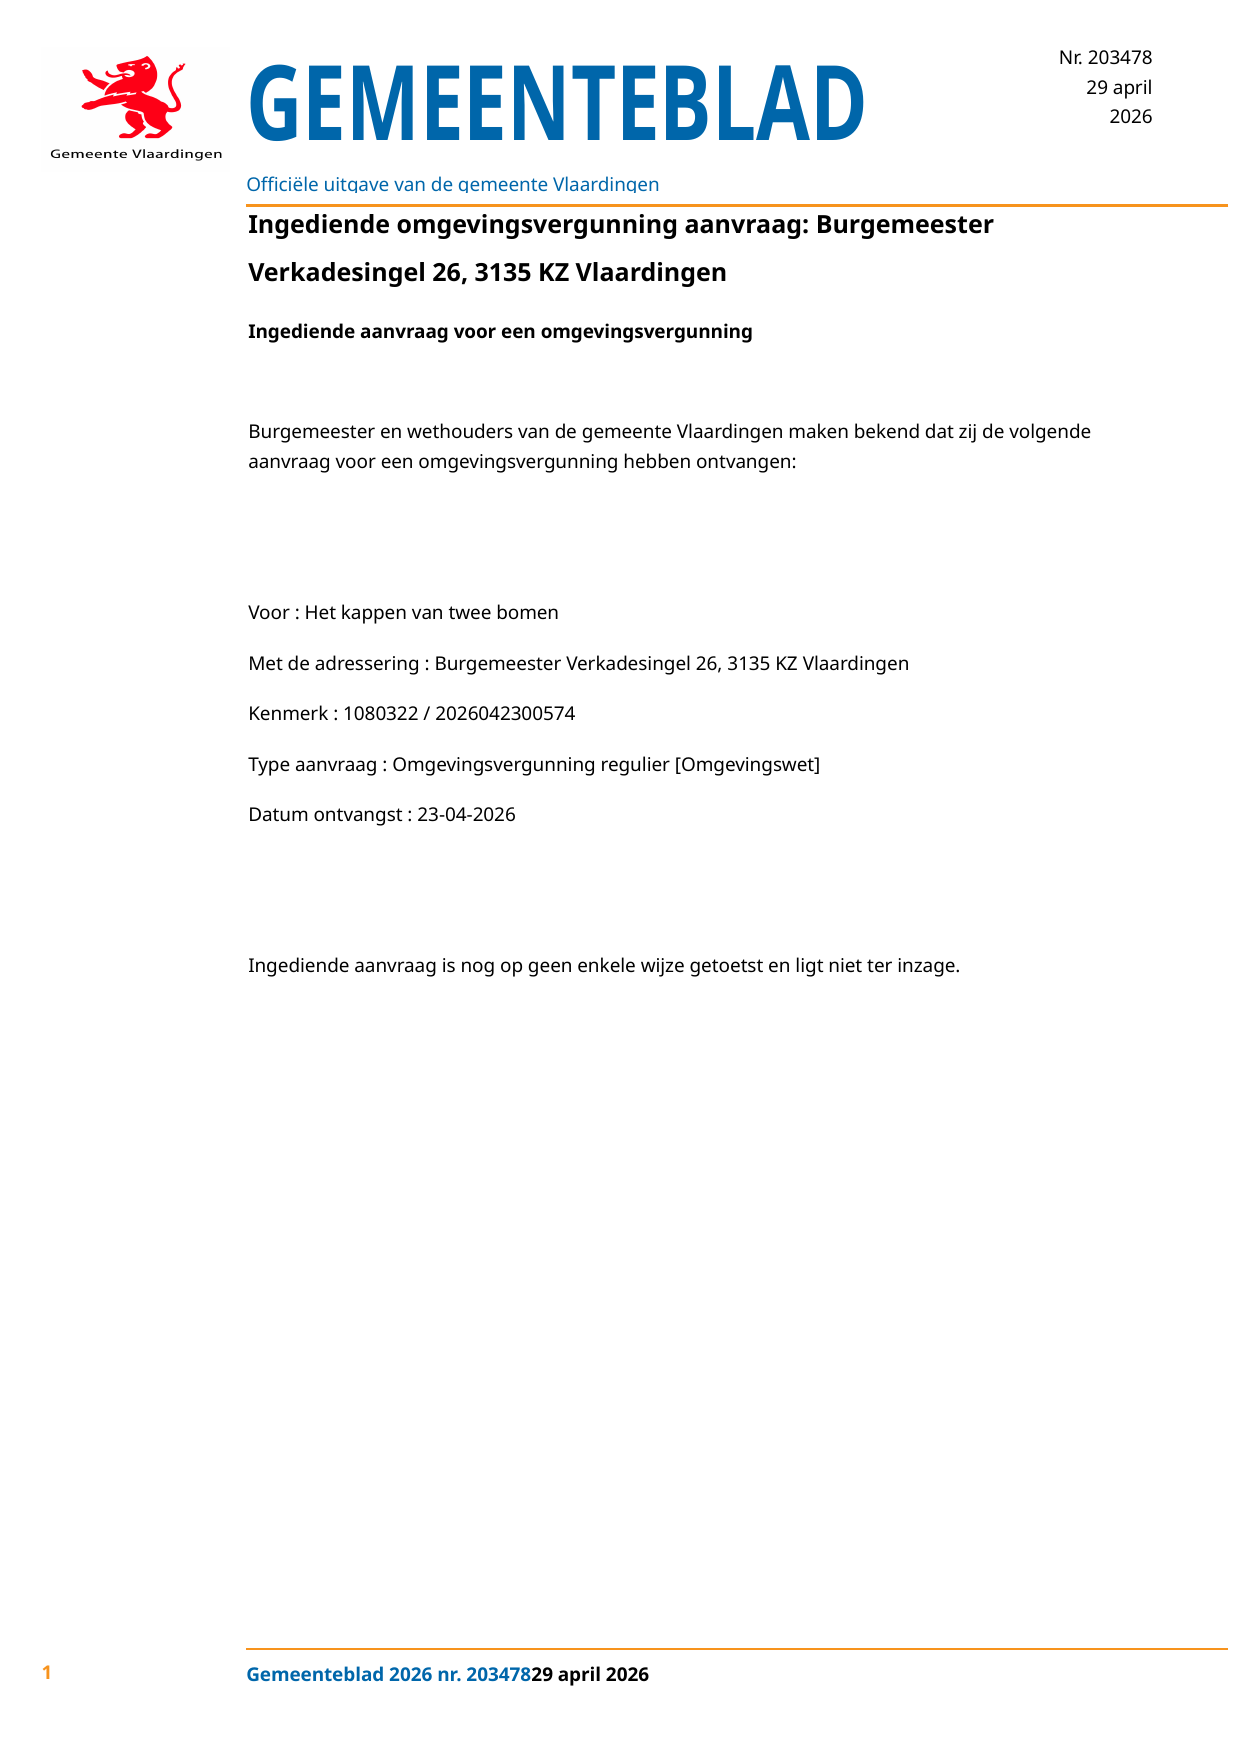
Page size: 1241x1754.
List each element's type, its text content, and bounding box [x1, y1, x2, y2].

text Kenmerk : 1080322 / 2026042300574 [248, 700, 1152, 726]
text Met de adressering : Burgemeester Verkadesingel 26, 3135 KZ Vlaardingen [248, 650, 1152, 676]
text Ingediende omgevingsvergunning aanvraag: Burgemeester Verkadesingel 26, 3135 KZ Vlaardingen [248, 207, 1152, 288]
text Ingediende aanvraag voor een omgevingsvergunning [248, 318, 1152, 344]
text Ingediende aanvraag is nog op geen enkele wijze getoetst en ligt niet ter inzage. [248, 952, 1152, 978]
picture [41, 47, 231, 172]
text Burgemeester en wethouders van de gemeente Vlaardingen maken bekend dat zij de volgende aanvraag voor een omgevingsvergunning hebben ontvangen: [248, 419, 1152, 474]
text Voor : Het kappen van twee bomen [248, 599, 1152, 625]
text Type aanvraag : Omgevingsvergunning regulier [Omgevingswet] [248, 751, 1152, 777]
text Datum ontvangst : 23-04-2026 [248, 801, 1152, 827]
